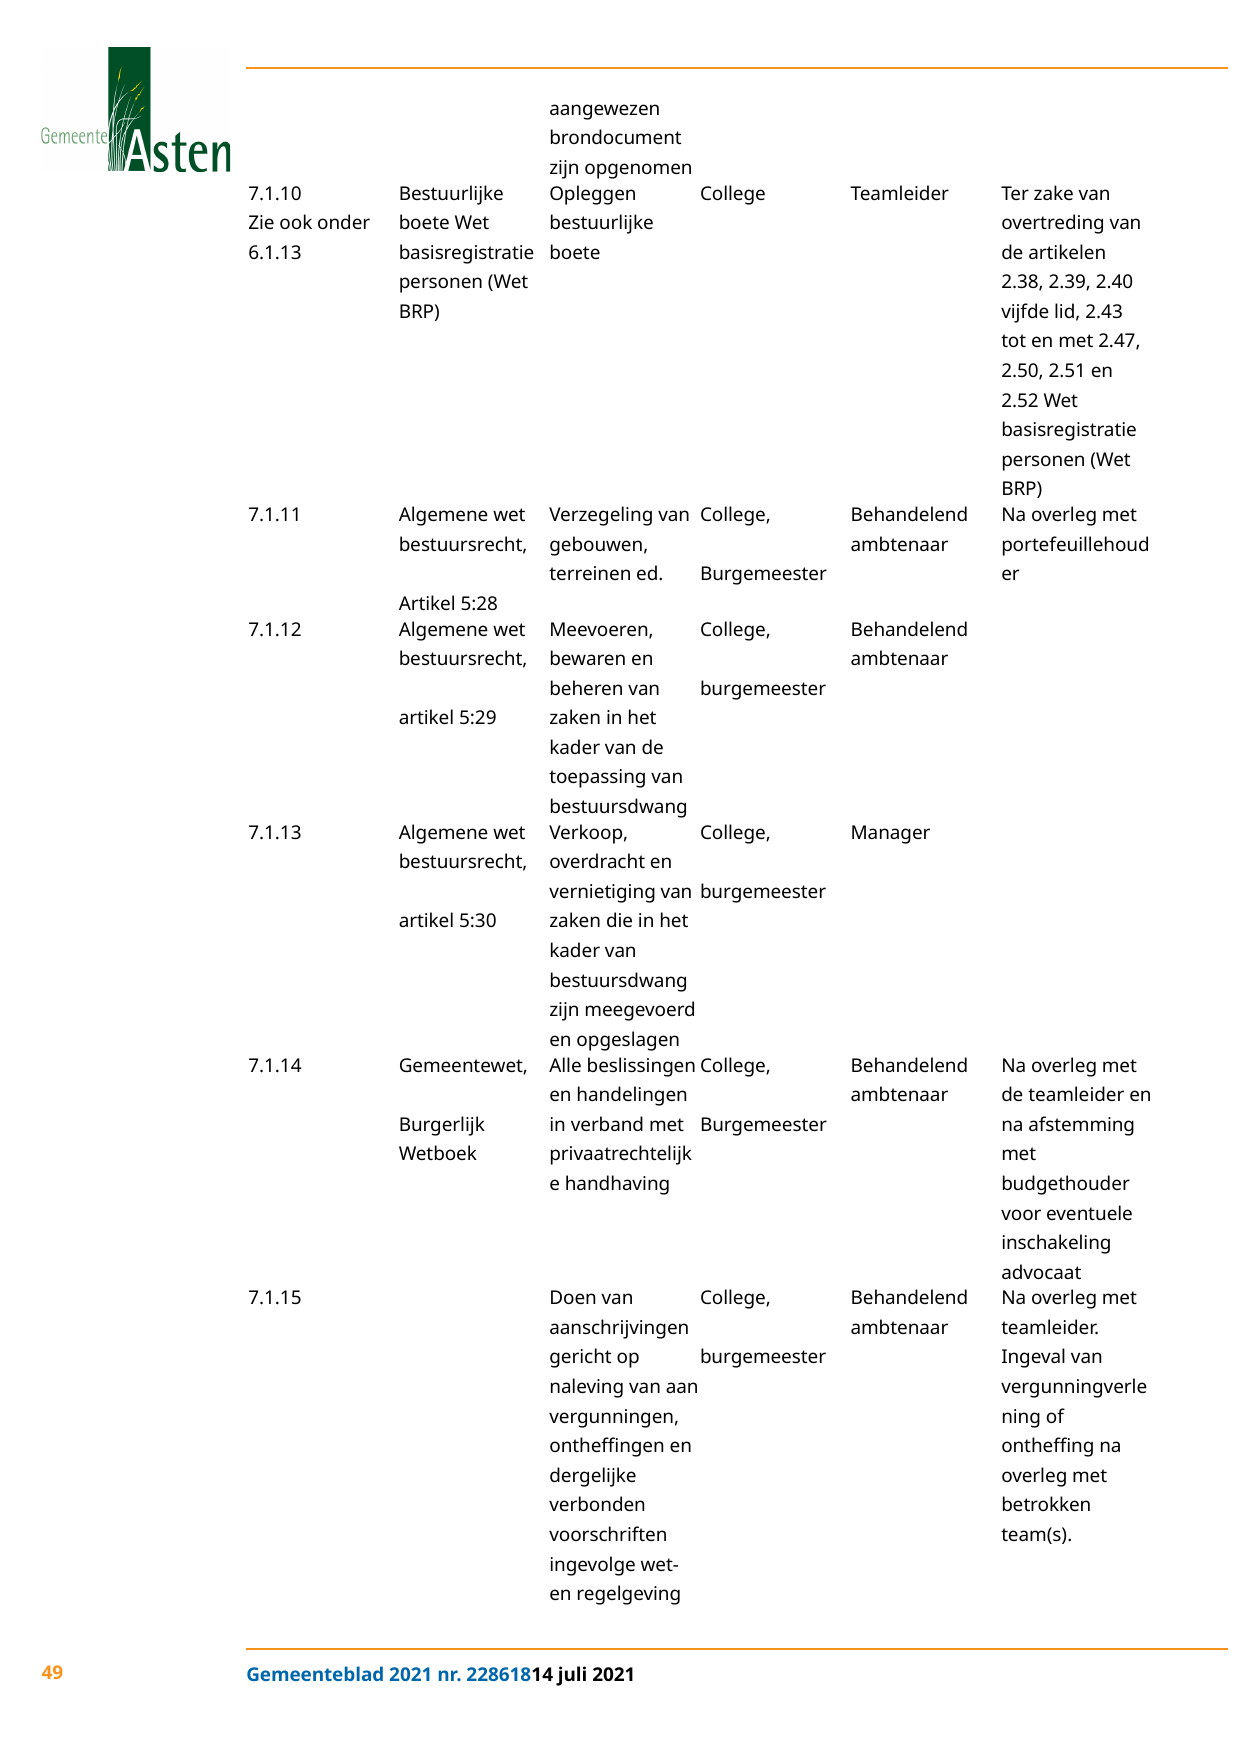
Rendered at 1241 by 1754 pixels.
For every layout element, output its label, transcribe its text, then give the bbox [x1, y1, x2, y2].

table_cell 7.1.12 [248, 616, 398, 819]
table_cell [1001, 616, 1152, 819]
table_cell aangewezen brondocument zijn opgenomen [549, 95, 700, 180]
table_cell Ter zake van overtreding van de artikelen 2.38, 2.39, 2.40 vijfde lid, 2.43 tot en met 2.47, 2.50, 2.51 en 2.52 Wet basisregistratie personen (Wet BRP) [1001, 180, 1152, 501]
table_cell Na overleg met portefeuillehouder [1001, 501, 1152, 616]
table_cell Meevoeren, bewaren en beheren van zaken in het kader van de toepassing van bestuursdwang [549, 616, 700, 819]
table_cell Verzegeling van gebouwen, terreinen ed. [549, 501, 700, 616]
table_cell Opleggen bestuurlijke boete [549, 180, 700, 501]
table_cell Behandelend ambtenaar [850, 616, 1001, 819]
table_cell Algemene wet bestuursrecht, Artikel 5:28 [399, 501, 549, 616]
table_cell Verkoop, overdracht en vernietiging van zaken die in het kader van bestuursdwang zijn meegevoerd en opgeslagen [549, 819, 700, 1052]
table_cell Alle beslissingen en handelingen in verband met privaatrechtelijke handhaving [549, 1052, 700, 1284]
table_cell 7.1.13 [248, 819, 398, 1052]
table_cell College, burgemeester [700, 616, 850, 819]
table_cell Behandelend ambtenaar [850, 501, 1001, 616]
table_cell Algemene wet bestuursrecht, artikel 5:30 [399, 819, 549, 1052]
table_cell 7.1.14 [248, 1052, 398, 1284]
table_cell College, burgemeester [700, 819, 850, 1052]
table_cell College [700, 180, 850, 501]
table_cell Bestuurlijke boete Wet basisregistratie personen (Wet BRP) [399, 180, 549, 501]
table_cell College, Burgemeester [700, 1052, 850, 1284]
table_cell Teamleider [850, 180, 1001, 501]
table_cell Na overleg met teamleider. Ingeval van vergunningverlening of ontheffing na overleg met betrokken team(s). [1001, 1285, 1152, 1606]
table_cell [850, 95, 1001, 180]
table_cell College, burgemeester [700, 1285, 850, 1606]
table_cell [1001, 819, 1152, 1052]
table_cell 7.1.10 Zie ook onder 6.1.13 [248, 180, 398, 501]
table_cell Gemeentewet, Burgerlijk Wetboek [399, 1052, 549, 1284]
table_cell [700, 95, 850, 180]
table_cell Algemene wet bestuursrecht, artikel 5:29 [399, 616, 549, 819]
table_cell [399, 1285, 549, 1606]
table_cell Na overleg met de teamleider en na afstemming met budgethouder voor eventuele inschakeling advocaat [1001, 1052, 1152, 1284]
table_cell [1001, 95, 1152, 180]
table_cell Behandelend ambtenaar [850, 1052, 1001, 1284]
table_cell Manager [850, 819, 1001, 1052]
table_cell Behandelend ambtenaar [850, 1285, 1001, 1606]
table_cell [248, 95, 398, 180]
table_cell [399, 95, 549, 180]
picture [41, 47, 231, 172]
table_cell College, Burgemeester [700, 501, 850, 616]
table_cell 7.1.11 [248, 501, 398, 616]
table_cell Doen van aanschrijvingen gericht op naleving van aan vergunningen, ontheffingen en dergelijke verbonden voorschriften ingevolge wet- en regelgeving [549, 1285, 700, 1606]
table_cell 7.1.15 [248, 1285, 398, 1606]
